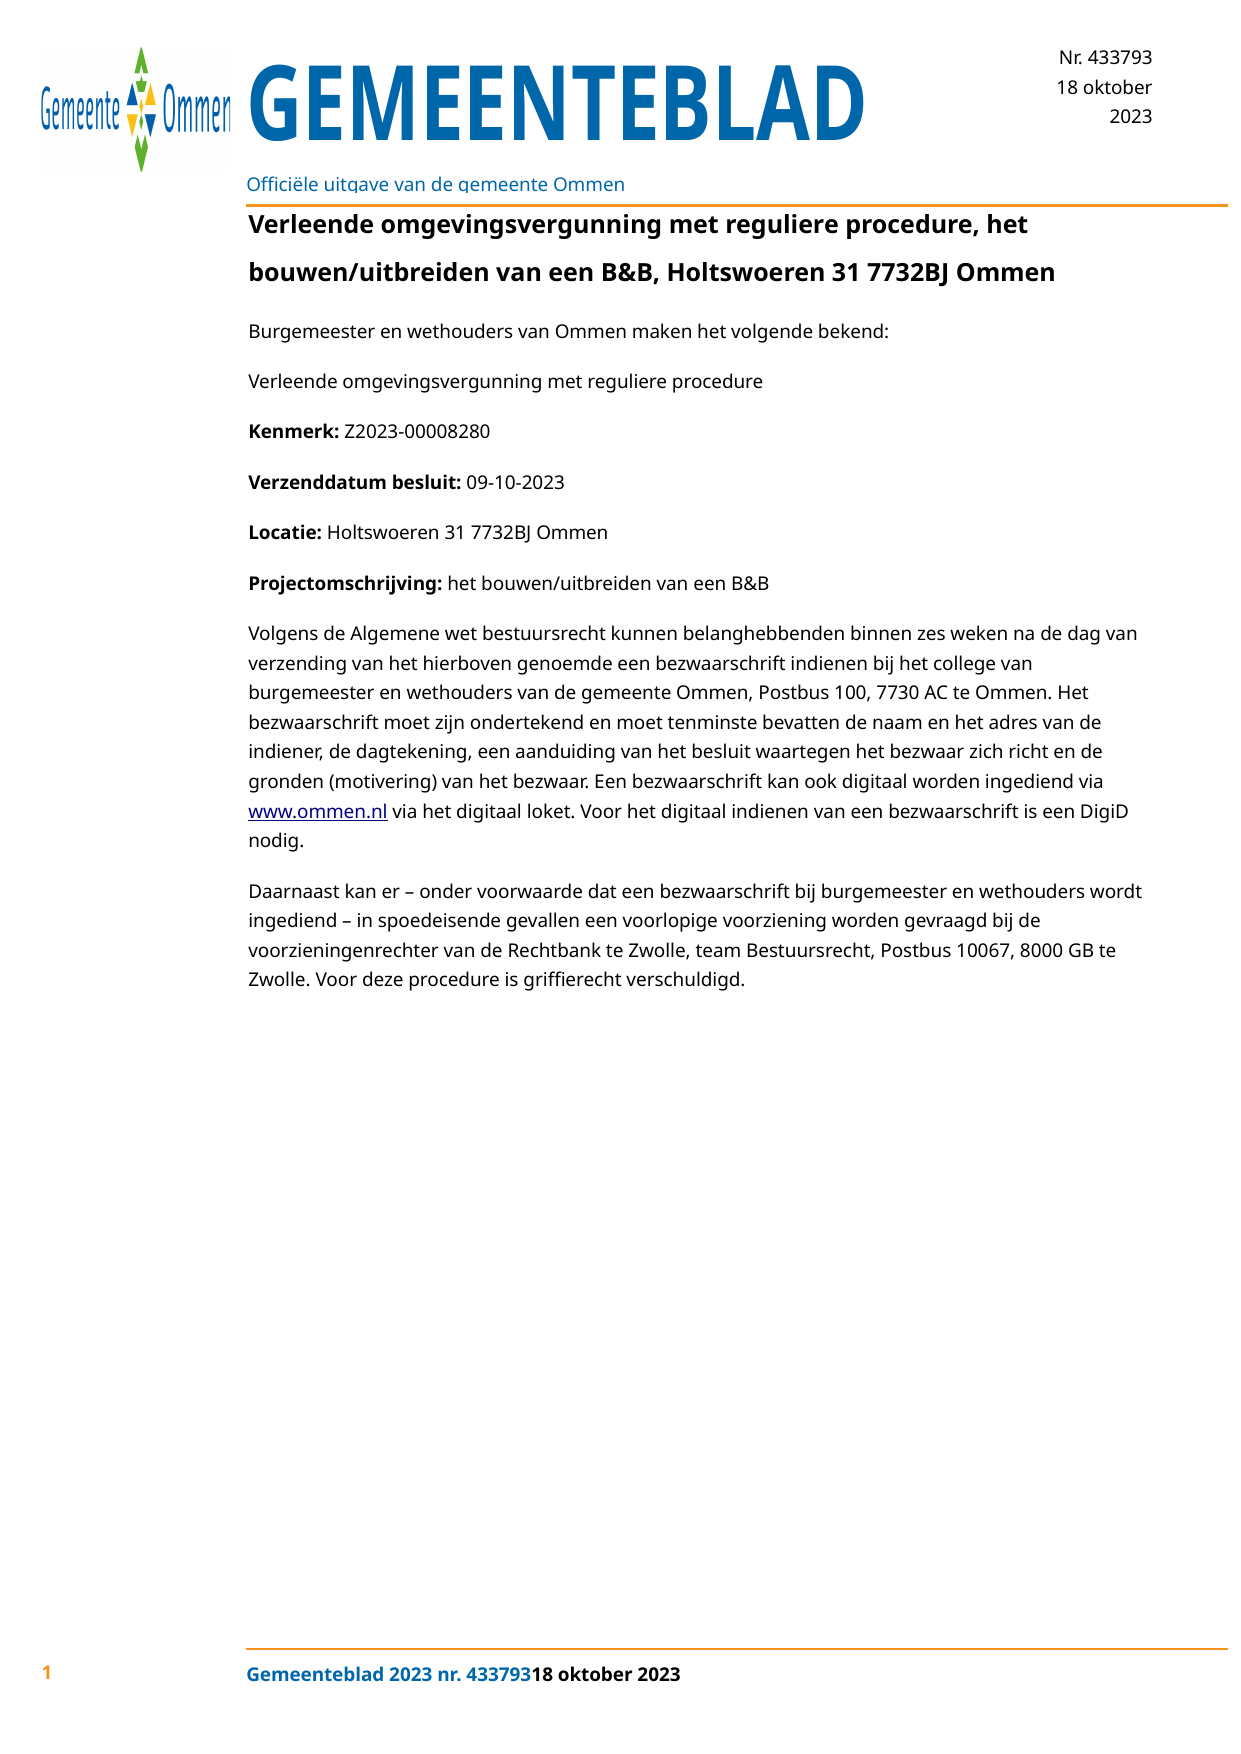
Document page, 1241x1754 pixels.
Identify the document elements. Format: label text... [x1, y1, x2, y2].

text Projectomschrijving: het bouwen/uitbreiden van een B&B [248, 570, 1152, 596]
picture [41, 47, 231, 172]
text Verleende omgevingsvergunning met reguliere procedure [248, 368, 1152, 394]
text Daarnaast kan er – onder voorwaarde dat een bezwaarschrift bij burgemeester en wethouders wordt ingediend – in spoedeisende gevallen een voorlopige voorziening worden gevraagd bij de voorzieningenrechter van de Rechtbank te Zwolle, team Bestuursrecht, Postbus 10067, 8000 GB te Zwolle. Voor deze procedure is griffierecht verschuldigd. [248, 878, 1152, 992]
text Verzenddatum besluit: 09-10-2023 [248, 469, 1152, 495]
text Locatie: Holtswoeren 31 7732BJ Ommen [248, 519, 1152, 545]
text Burgemeester en wethouders van Ommen maken het volgende bekend: [248, 318, 1152, 344]
text Volgens de Algemene wet bestuursrecht kunnen belanghebbenden binnen zes weken na de dag van verzending van het hierboven genoemde een bezwaarschrift indienen bij het college van burgemeester en wethouders van de gemeente Ommen, Postbus 100, 7730 AC te Ommen. Het bezwaarschrift moet zijn ondertekend en moet tenminste bevatten de naam en het adres van de indiener, de dagtekening, een aanduiding van het besluit waartegen het bezwaar zich richt en de gronden (motivering) van het bezwaar. Een bezwaarschrift kan ook digitaal worden ingediend via www.ommen.nl via het digitaal loket. Voor het digitaal indienen van een bezwaarschrift is een DigiD nodig. [248, 620, 1152, 853]
text Verleende omgevingsvergunning met reguliere procedure, het bouwen/uitbreiden van een B&B, Holtswoeren 31 7732BJ Ommen [248, 207, 1152, 288]
text Kenmerk: Z2023-00008280 [248, 419, 1152, 444]
